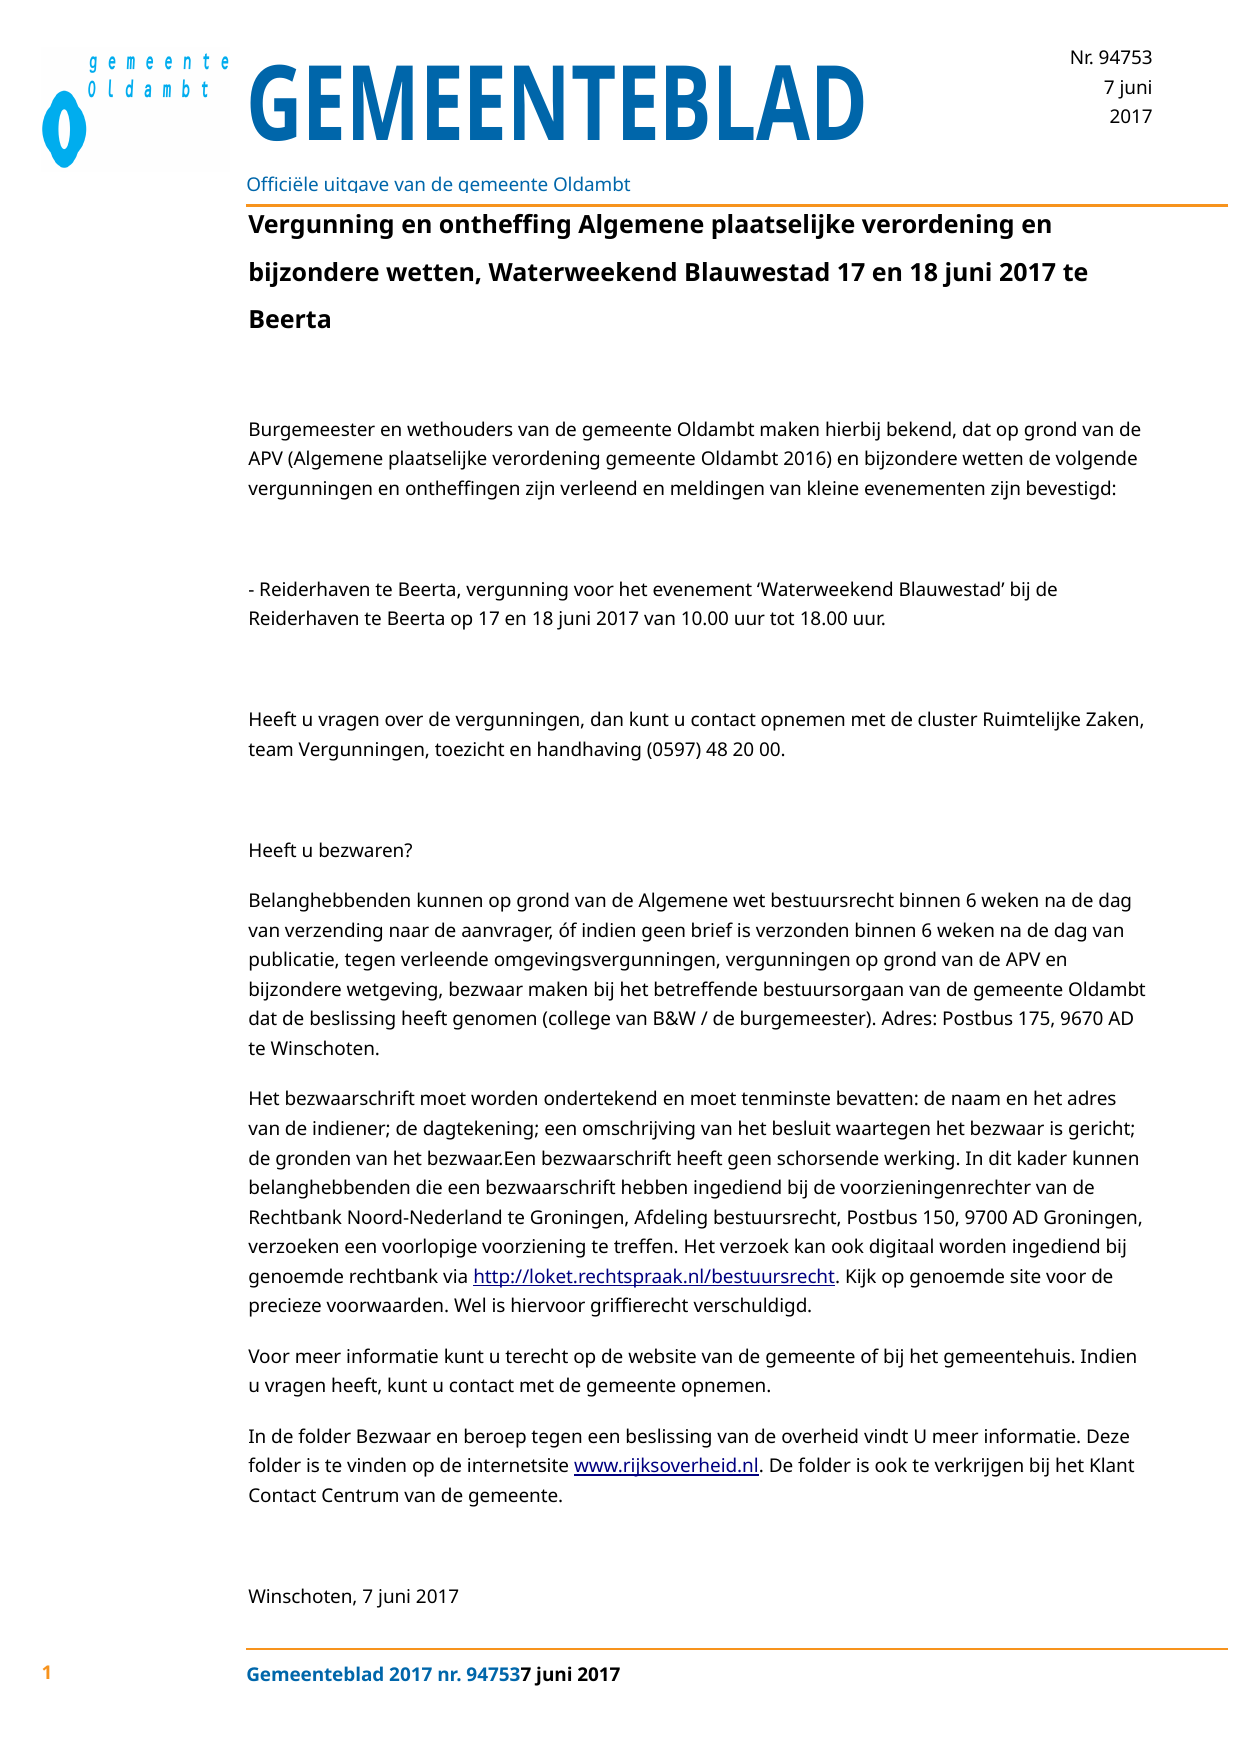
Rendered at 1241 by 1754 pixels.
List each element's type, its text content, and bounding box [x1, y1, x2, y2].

text Het bezwaarschrift moet worden ondertekend en moet tenminste bevatten: de naam en het adres van de indiener; de dagtekening; een omschrijving van het besluit waartegen het bezwaar is gericht; de gronden van het bezwaar.Een bezwaarschrift heeft geen schorsende werking. In dit kader kunnen belanghebbenden die een bezwaarschrift hebben ingediend bij de voorzieningenrechter van de Rechtbank Noord-Nederland te Groningen, Afdeling bestuursrecht, Postbus 150, 9700 AD Groningen, verzoeken een voorlopige voorziening te treffen. Het verzoek kan ook digitaal worden ingediend bij genoemde rechtbank via http://loket.rechtspraak.nl/bestuursrecht. Kijk op genoemde site voor de precieze voorwaarden. Wel is hiervoor griffierecht verschuldigd. [248, 1086, 1152, 1318]
text Vergunning en ontheffing Algemene plaatselijke verordening en bijzondere wetten, Waterweekend Blauwestad 17 en 18 juni 2017 te Beerta [248, 207, 1152, 336]
text Burgemeester en wethouders van de gemeente Oldambt maken hierbij bekend, dat op grond van de APV (Algemene plaatselijke verordening gemeente Oldambt 2016) en bijzondere wetten de volgende vergunningen en ontheffingen zijn verleend en meldingen van kleine evenementen zijn bevestigd: [248, 416, 1152, 501]
text In de folder Bezwaar en beroep tegen een beslissing van de overheid vindt U meer informatie. Deze folder is te vinden op de internetsite www.rijksoverheid.nl. De folder is ook te verkrijgen bij het Klant Contact Centrum van de gemeente. [248, 1423, 1152, 1508]
text Heeft u vragen over de vergunningen, dan kunt u contact opnemen met de cluster Ruimtelijke Zaken, team Vergunningen, toezicht en handhaving (0597) 48 20 00. [248, 706, 1152, 762]
text Heeft u bezwaren? [248, 837, 1152, 862]
text Voor meer informatie kunt u terecht op de website van de gemeente of bij het gemeentehuis. Indien u vragen heeft, kunt u contact met de gemeente opnemen. [248, 1343, 1152, 1398]
text Belanghebbenden kunnen op grond van de Algemene wet bestuursrecht binnen 6 weken na de dag van verzending naar de aanvrager, óf indien geen brief is verzonden binnen 6 weken na de dag van publicatie, tegen verleende omgevingsvergunningen, vergunningen op grond van de APV en bijzondere wetgeving, bezwaar maken bij het betreffende bestuursorgaan van de gemeente Oldambt dat de beslissing heeft genomen (college van B&W / de burgemeester). Adres: Postbus 175, 9670 AD te Winschoten. [248, 887, 1152, 1061]
picture [41, 47, 231, 172]
text - Reiderhaven te Beerta, vergunning voor het evenement ‘Waterweekend Blauwestad’ bij de Reiderhaven te Beerta op 17 en 18 juni 2017 van 10.00 uur tot 18.00 uur. [248, 576, 1152, 631]
text Winschoten, 7 juni 2017 [248, 1583, 1152, 1609]
